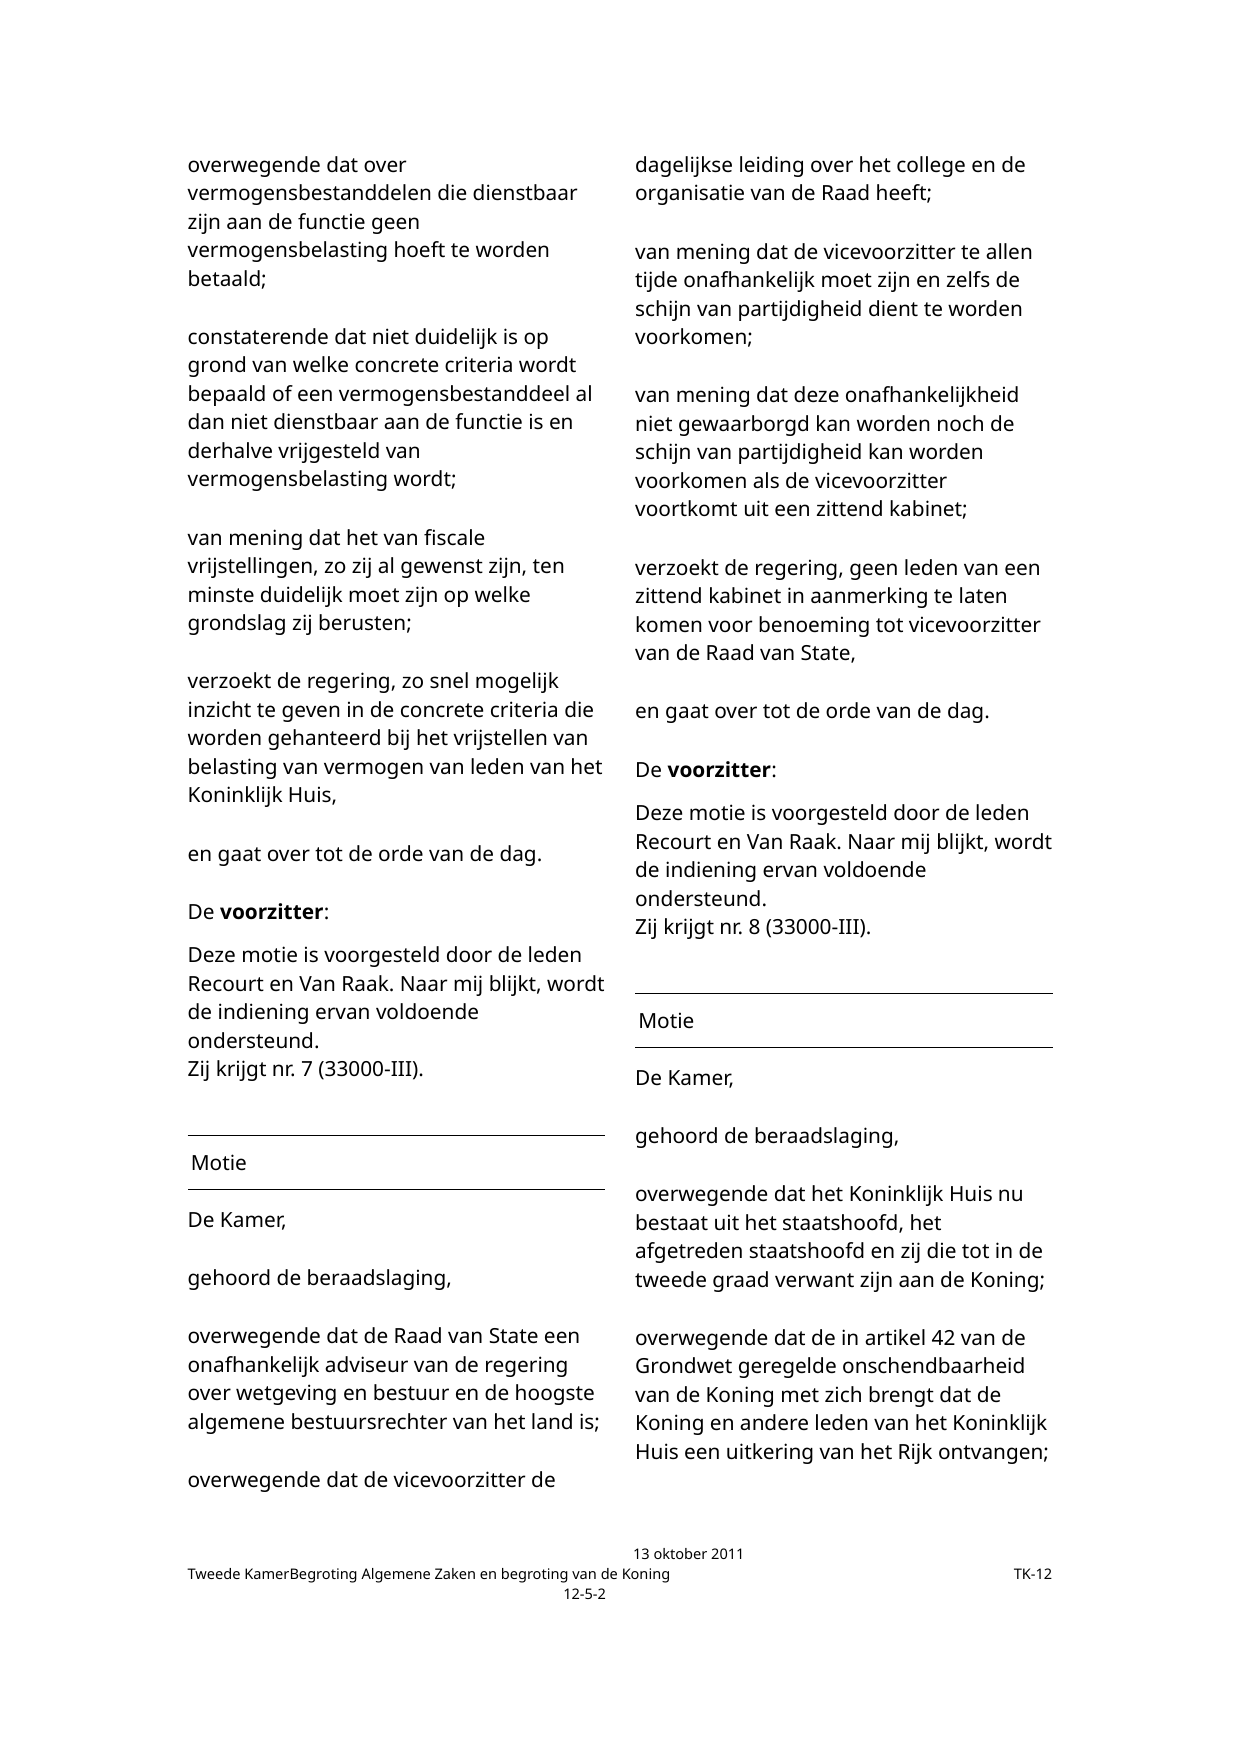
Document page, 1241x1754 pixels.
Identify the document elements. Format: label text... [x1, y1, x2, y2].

text verzoekt de regering, geen leden van een zittend kabinet in aanmerking te laten komen voor benoeming tot vicevoorzitter van de Raad van State, [635, 553, 1053, 667]
text en gaat over tot de orde van de dag. [187, 839, 605, 867]
text gehoord de beraadslaging, [187, 1263, 605, 1292]
subtitle Motie [635, 994, 1053, 1047]
text constaterende dat niet duidelijk is op grond van welke concrete criteria wordt bepaald of een vermogensbestanddeel al dan niet dienstbaar aan de functie is en derhalve vrijgesteld van vermogensbelasting wordt; [187, 322, 605, 493]
text dagelijkse leiding over het college en de organisatie van de Raad heeft; [635, 150, 1053, 207]
text De voorzitter: [635, 755, 1053, 783]
text gehoord de beraadslaging, [635, 1121, 1053, 1149]
text Zij krijgt nr. 8 (33000-III). [635, 912, 1053, 941]
text van mening dat deze onafhankelijkheid niet gewaarborgd kan worden noch de schijn van partijdigheid kan worden voorkomen als de vicevoorzitter voortkomt uit een zittend kabinet; [635, 381, 1053, 523]
text overwegende dat de in artikel 42 van de Grondwet geregelde onschendbaarheid van de Koning met zich brengt dat de Koning en andere leden van het Koninklijk Huis een uitkering van het Rijk ontvangen; [635, 1323, 1053, 1465]
text De Kamer, [635, 1063, 1053, 1091]
text en gaat over tot de orde van de dag. [635, 697, 1053, 725]
subtitle Motie [187, 1136, 605, 1190]
text van mening dat het van fiscale vrijstellingen, zo zij al gewenst zijn, ten minste duidelijk moet zijn op welke grondslag zij berusten; [187, 523, 605, 637]
text overwegende dat de vicevoorzitter de [187, 1465, 605, 1494]
text van mening dat de vicevoorzitter te allen tijde onafhankelijk moet zijn en zelfs de schijn van partijdigheid dient te worden voorkomen; [635, 237, 1053, 351]
text De voorzitter: [187, 897, 605, 926]
text De Kamer, [187, 1205, 605, 1233]
text Deze motie is voorgesteld door de leden Recourt en Van Raak. Naar mij blijkt, wordt de indiening ervan voldoende ondersteund. [187, 941, 605, 1054]
text overwegende dat het Koninklijk Huis nu bestaat uit het staatshoofd, het afgetreden staatshoofd en zij die tot in de tweede graad verwant zijn aan de Koning; [635, 1179, 1053, 1293]
text Deze motie is voorgesteld door de leden Recourt en Van Raak. Naar mij blijkt, wordt de indiening ervan voldoende ondersteund. [635, 798, 1053, 912]
text verzoekt de regering, zo snel mogelijk inzicht te geven in de concrete criteria die worden gehanteerd bij het vrijstellen van belasting van vermogen van leden van het Koninklijk Huis, [187, 667, 605, 809]
text overwegende dat de Raad van State een onafhankelijk adviseur van de regering over wetgeving en bestuur en de hoogste algemene bestuursrechter van het land is; [187, 1322, 605, 1435]
text Zij krijgt nr. 7 (33000-III). [187, 1054, 605, 1083]
text overwegende dat over vermogensbestanddelen die dienstbaar zijn aan de functie geen vermogensbelasting hoeft te worden betaald; [187, 150, 605, 292]
